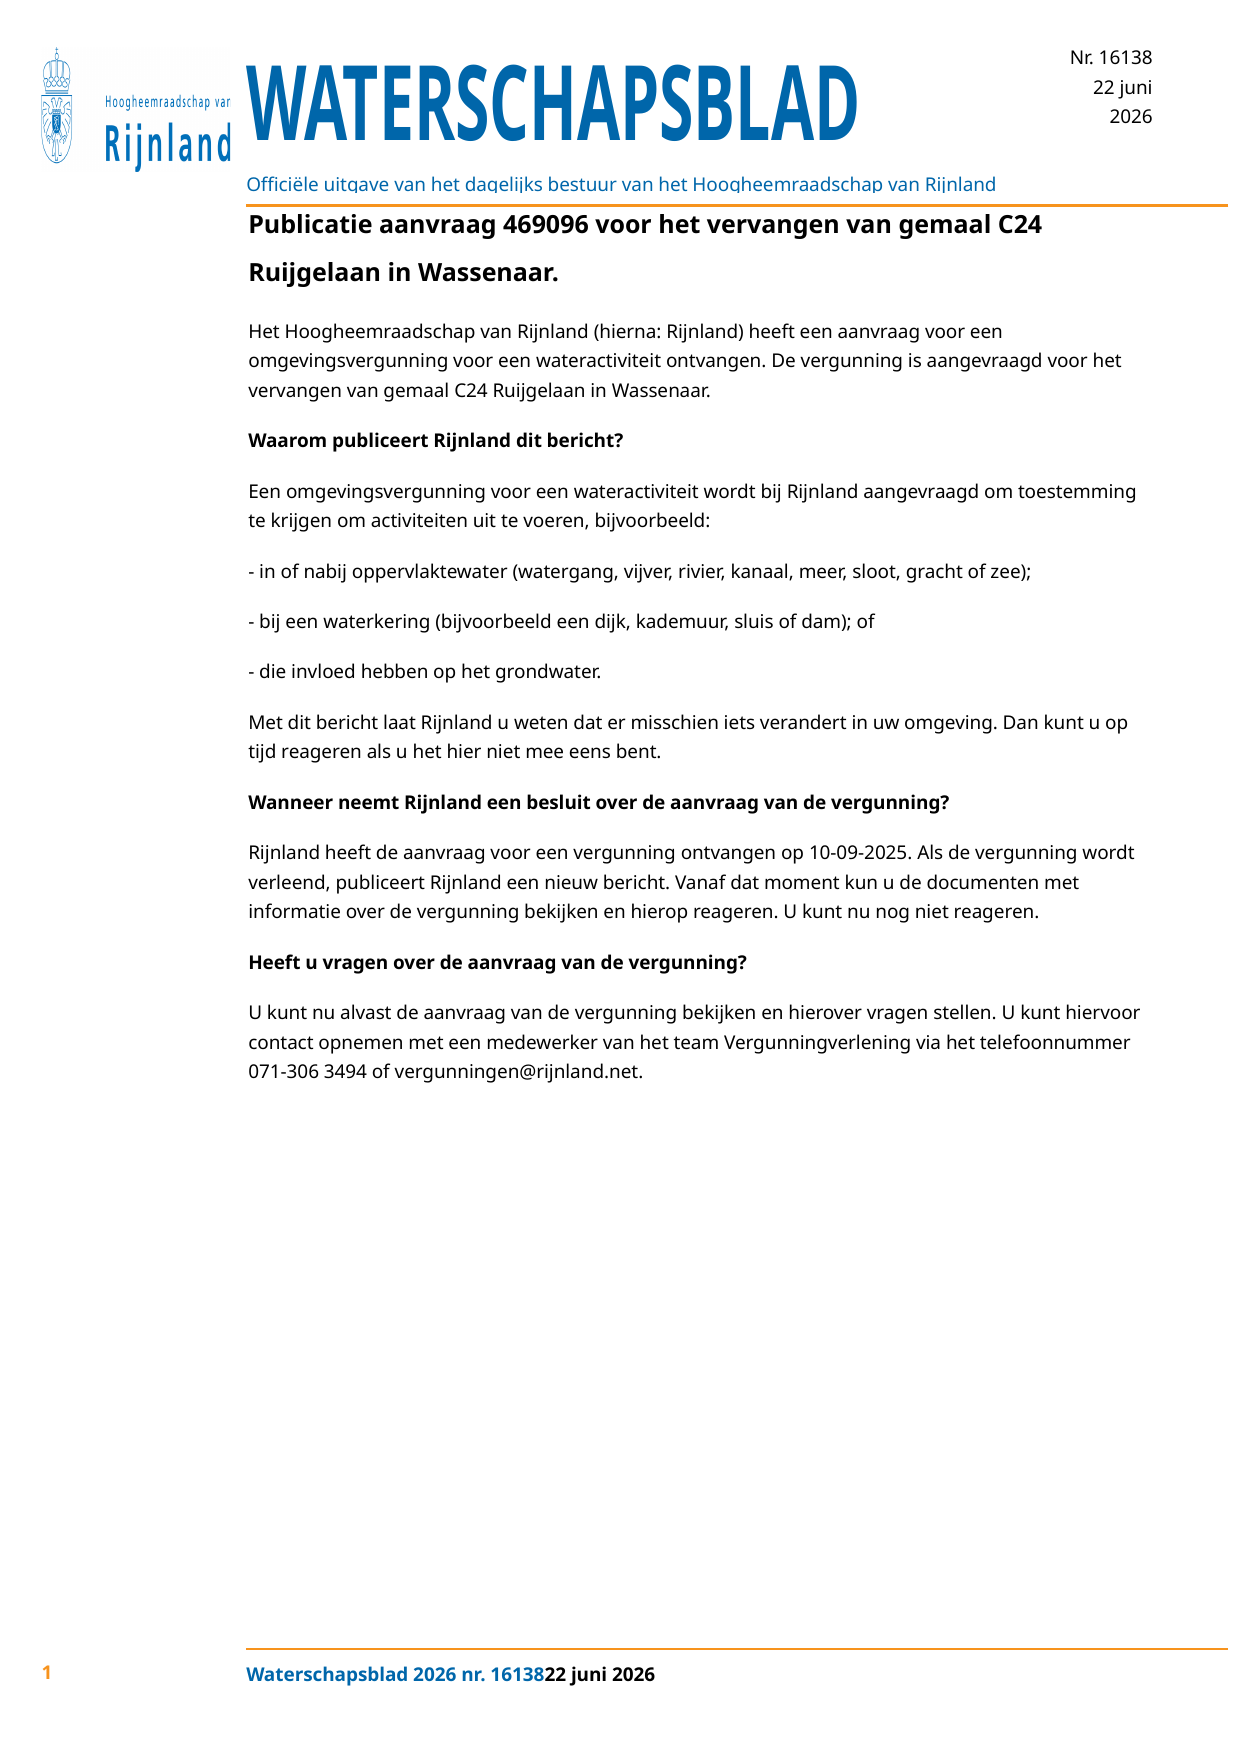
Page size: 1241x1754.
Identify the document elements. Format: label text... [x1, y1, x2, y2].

text Een omgevingsvergunning voor een wateractiviteit wordt bij Rijnland aangevraagd om toestemming te krijgen om activiteiten uit te voeren, bijvoorbeeld: [248, 478, 1152, 533]
text - die invloed hebben op het grondwater. [248, 659, 1152, 684]
text Heeft u vragen over de aanvraag van de vergunning? [248, 949, 1152, 975]
text - bij een waterkering (bijvoorbeeld een dijk, kademuur, sluis of dam); of [248, 608, 1152, 634]
text Rijnland heeft de aanvraag voor een vergunning ontvangen op 10-09-2025. Als de vergunning wordt verleend, publiceert Rijnland een nieuw bericht. Vanaf dat moment kun u de documenten met informatie over de vergunning bekijken en hierop reageren. U kunt nu nog niet reageren. [248, 839, 1152, 924]
text - in of nabij oppervlaktewater (watergang, vijver, rivier, kanaal, meer, sloot, gracht of zee); [248, 558, 1152, 584]
picture [41, 47, 231, 172]
text Het Hoogheemraadschap van Rijnland (hierna: Rijnland) heeft een aanvraag voor een omgevingsvergunning voor een wateractiviteit ontvangen. De vergunning is aangevraagd voor het vervangen van gemaal C24 Ruijgelaan in Wassenaar. [248, 318, 1152, 403]
text Met dit bericht laat Rijnland u weten dat er misschien iets verandert in uw omgeving. Dan kunt u op tijd reageren als u het hier niet mee eens bent. [248, 709, 1152, 764]
text Publicatie aanvraag 469096 voor het vervangen van gemaal C24 Ruijgelaan in Wassenaar. [248, 207, 1152, 288]
text Wanneer neemt Rijnland een besluit over de aanvraag van de vergunning? [248, 789, 1152, 815]
text Waarom publiceert Rijnland dit bericht? [248, 427, 1152, 453]
text U kunt nu alvast de aanvraag van de vergunning bekijken en hierover vragen stellen. U kunt hiervoor contact opnemen met een medewerker van het team Vergunningverlening via het telefoonnummer 071-306 3494 of vergunningen@rijnland.net. [248, 999, 1152, 1084]
